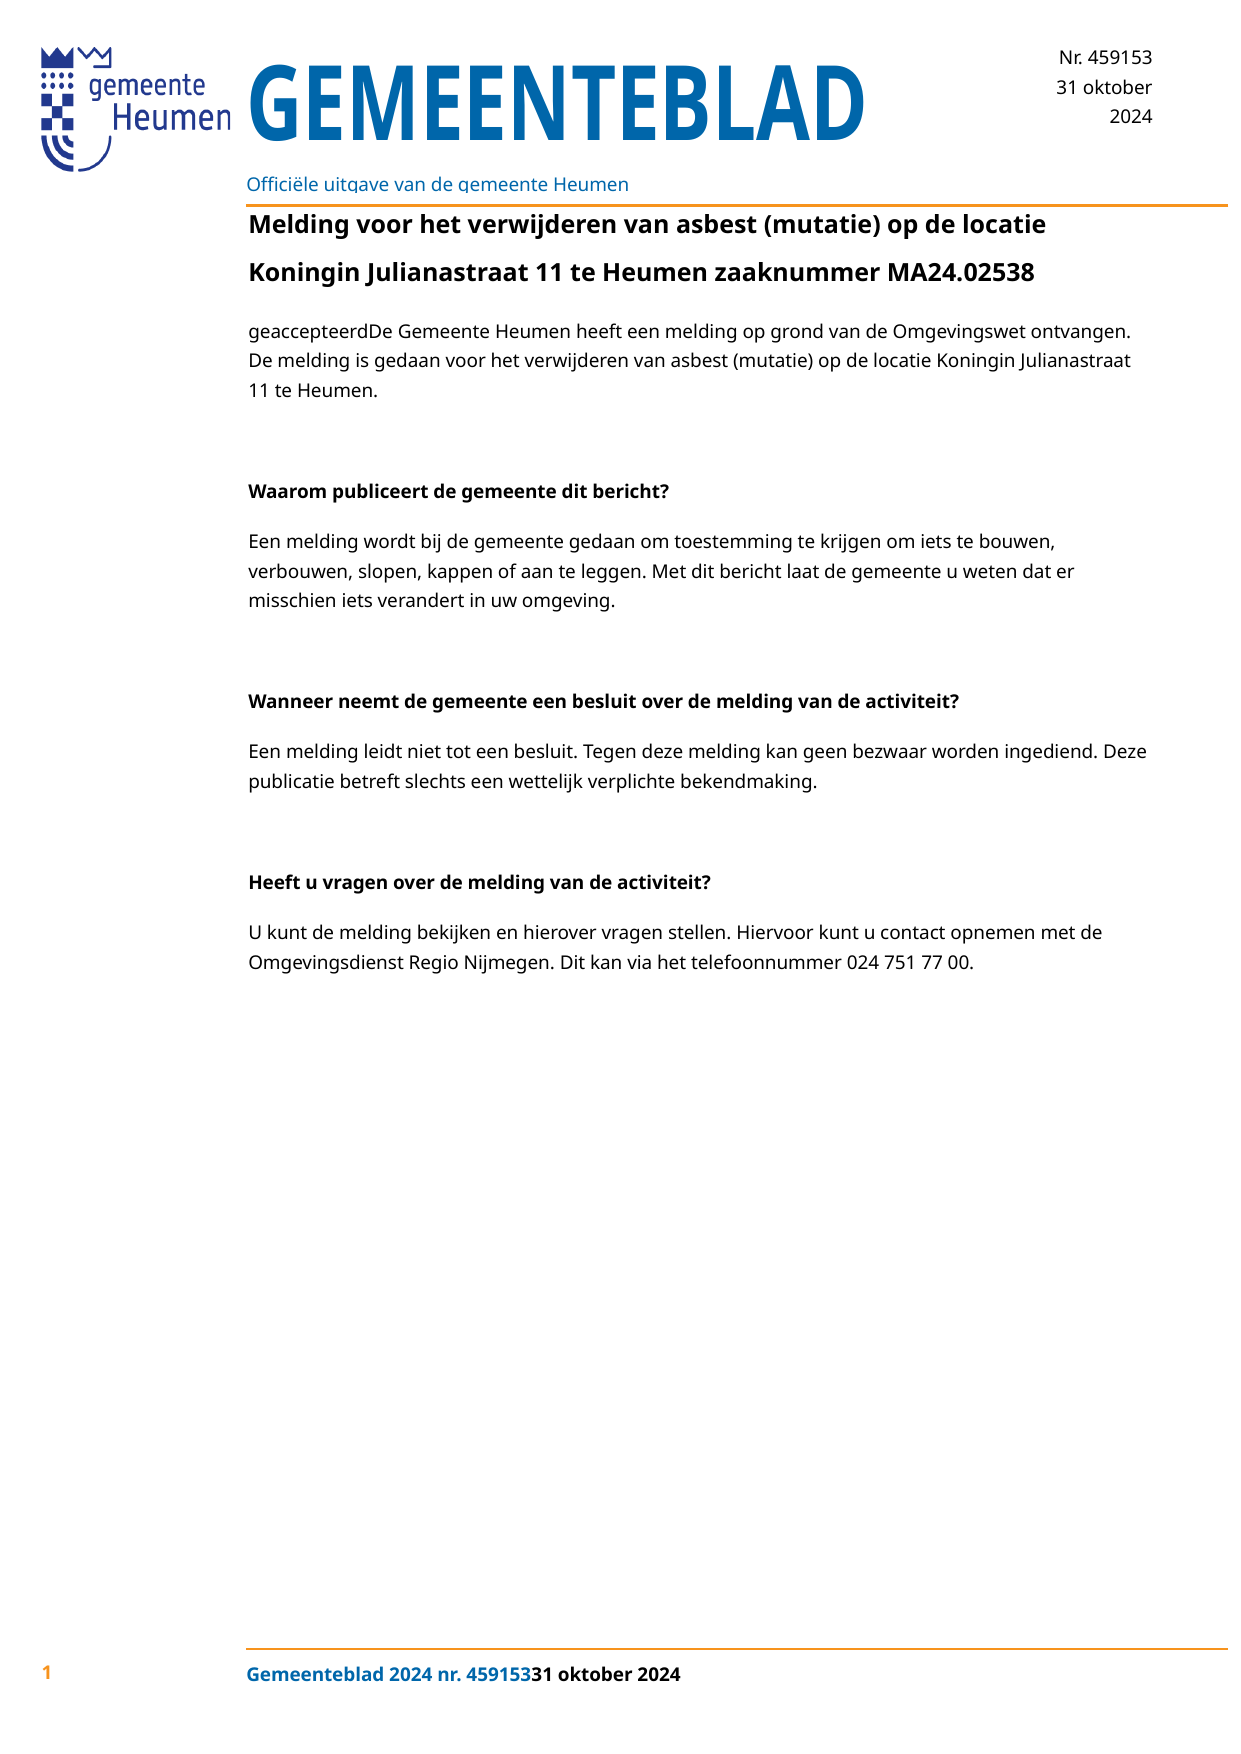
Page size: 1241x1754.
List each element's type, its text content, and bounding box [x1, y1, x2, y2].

picture [41, 47, 231, 172]
text Een melding leidt niet tot een besluit. Tegen deze melding kan geen bezwaar worden ingediend. Deze publicatie betreft slechts een wettelijk verplichte bekendmaking. [248, 739, 1152, 794]
text Waarom publiceert de gemeente dit bericht? [248, 478, 1152, 504]
text Een melding wordt bij de gemeente gedaan om toestemming te krijgen om iets te bouwen, verbouwen, slopen, kappen of aan te leggen. Met dit bericht laat de gemeente u weten dat er misschien iets verandert in uw omgeving. [248, 528, 1152, 613]
text geaccepteerdDe Gemeente Heumen heeft een melding op grond van de Omgevingswet ontvangen. De melding is gedaan voor het verwijderen van asbest (mutatie) op de locatie Koningin Julianastraat 11 te Heumen. [248, 318, 1152, 403]
text U kunt de melding bekijken en hierover vragen stellen. Hiervoor kunt u contact opnemen met de Omgevingsdienst Regio Nijmegen. Dit kan via het telefoonnummer 024 751 77 00. [248, 919, 1152, 975]
text Heeft u vragen over de melding van de activiteit? [248, 869, 1152, 895]
text Wanneer neemt de gemeente een besluit over de melding van de activiteit? [248, 688, 1152, 714]
text Melding voor het verwijderen van asbest (mutatie) op de locatie Koningin Julianastraat 11 te Heumen zaaknummer MA24.02538 [248, 207, 1152, 288]
